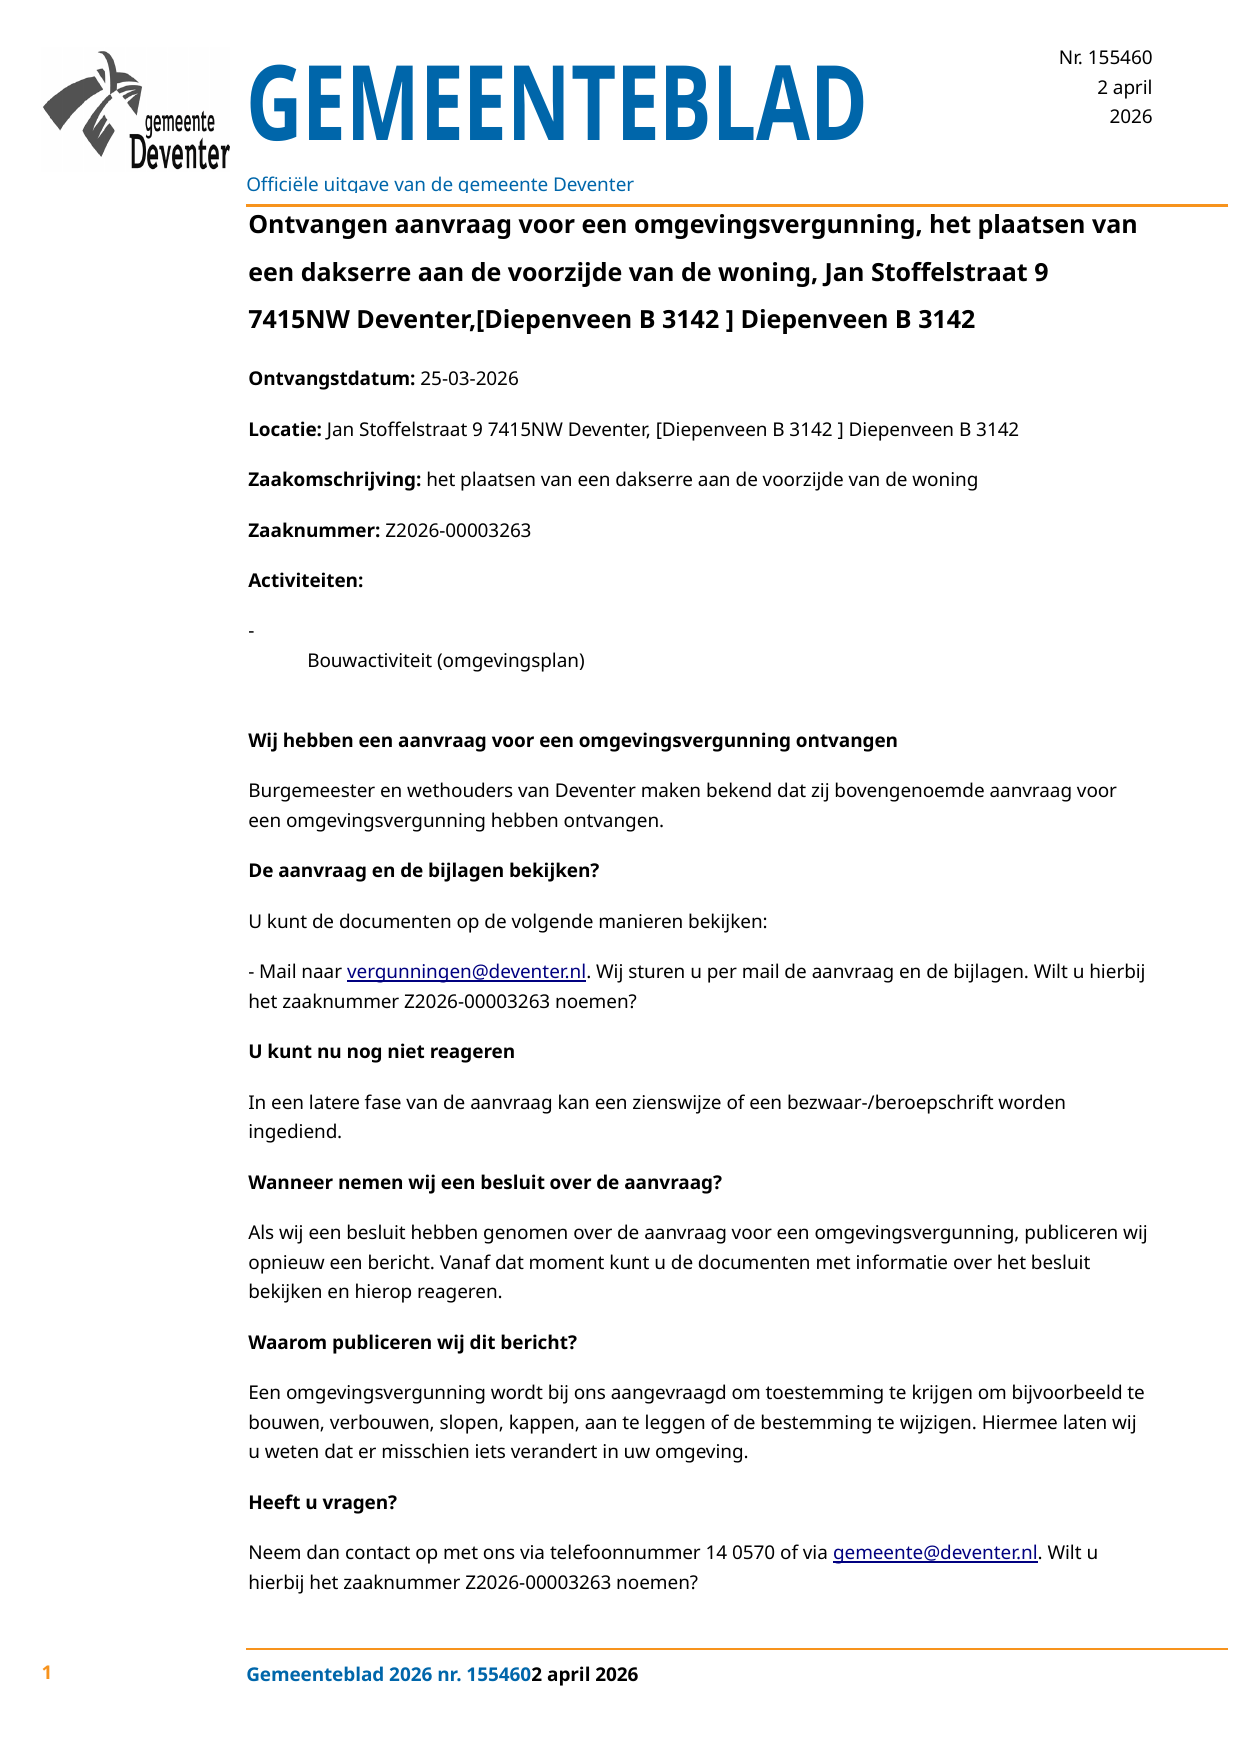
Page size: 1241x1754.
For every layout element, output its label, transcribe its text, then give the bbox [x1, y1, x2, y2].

text - Mail naar vergunningen@deventer.nl. Wij sturen u per mail de aanvraag en de bijlagen. Wilt u hierbij het zaaknummer Z2026-00003263 noemen? [248, 958, 1152, 1014]
text Zaaknummer: Z2026-00003263 [248, 517, 1152, 542]
picture [41, 47, 231, 172]
text Als wij een besluit hebben genomen over de aanvraag voor een omgevingsvergunning, publiceren wij opnieuw een bericht. Vanaf dat moment kunt u de documenten met informatie over het besluit bekijken en hierop reageren. [248, 1219, 1152, 1304]
text Activiteiten: [248, 567, 1152, 593]
text Wij hebben een aanvraag voor een omgevingsvergunning ontvangen [248, 727, 1152, 753]
text Locatie: Jan Stoffelstraat 9 7415NW Deventer, [Diepenveen B 3142 ] Diepenveen B 3142 [248, 416, 1152, 442]
list Bouwactiviteit (omgevingsplan) [248, 647, 1152, 673]
text In een latere fase van de aanvraag kan een zienswijze of een bezwaar-/beroepschrift worden ingediend. [248, 1089, 1152, 1144]
text U kunt de documenten op de volgende manieren bekijken: [248, 908, 1152, 934]
text U kunt nu nog niet reageren [248, 1038, 1152, 1064]
text Heeft u vragen? [248, 1489, 1152, 1514]
text Zaakomschrijving: het plaatsen van een dakserre aan de voorzijde van de woning [248, 466, 1152, 492]
text Ontvangen aanvraag voor een omgevingsvergunning, het plaatsen van een dakserre aan de voorzijde van de woning, Jan Stoffelstraat 9 7415NW Deventer,[Diepenveen B 3142 ] Diepenveen B 3142 [248, 207, 1152, 336]
text Neem dan contact op met ons via telefoonnummer 14 0570 of via gemeente@deventer.nl. Wilt u hierbij het zaaknummer Z2026-00003263 noemen? [248, 1539, 1152, 1594]
text Wanneer nemen wij een besluit over de aanvraag? [248, 1169, 1152, 1194]
text Waarom publiceren wij dit bericht? [248, 1329, 1152, 1354]
text Ontvangstdatum: 25-03-2026 [248, 366, 1152, 391]
text Burgemeester en wethouders van Deventer maken bekend dat zij bovengenoemde aanvraag voor een omgevingsvergunning hebben ontvangen. [248, 778, 1152, 833]
text Een omgevingsvergunning wordt bij ons aangevraagd om toestemming te krijgen om bijvoorbeeld te bouwen, verbouwen, slopen, kappen, aan te leggen of de bestemming te wijzigen. Hiermee laten wij u weten dat er misschien iets verandert in uw omgeving. [248, 1379, 1152, 1464]
text De aanvraag en de bijlagen bekijken? [248, 858, 1152, 883]
